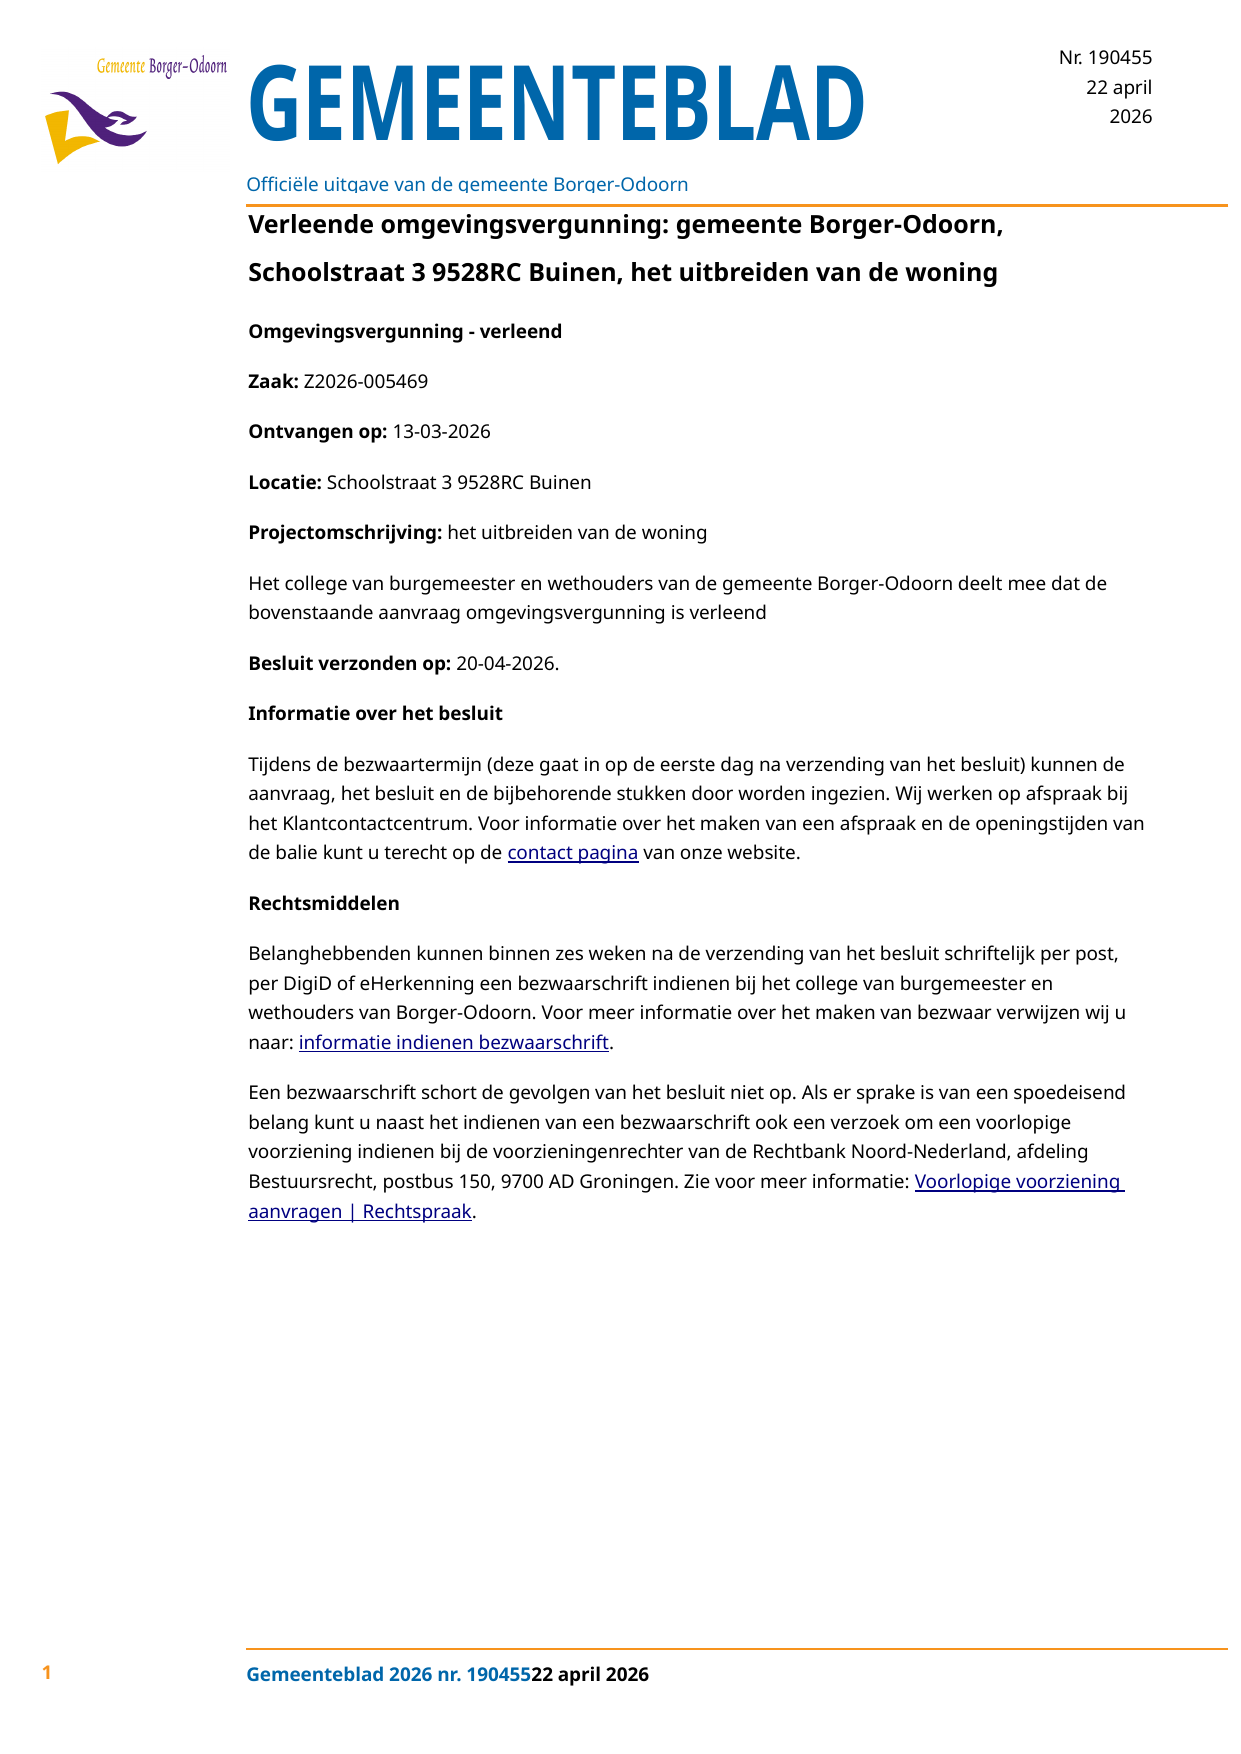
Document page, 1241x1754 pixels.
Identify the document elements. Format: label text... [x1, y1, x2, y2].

text Zaak: Z2026-005469 [248, 368, 1152, 394]
text Ontvangen op: 13-03-2026 [248, 419, 1152, 444]
text Informatie over het besluit [248, 700, 1152, 726]
text Besluit verzonden op: 20-04-2026. [248, 650, 1152, 676]
text Rechtsmiddelen [248, 890, 1152, 916]
text Het college van burgemeester en wethouders van de gemeente Borger-Odoorn deelt mee dat de bovenstaande aanvraag omgevingsvergunning is verleend [248, 570, 1152, 625]
text Belanghebbenden kunnen binnen zes weken na de verzending van het besluit schriftelijk per post, per DigiD of eHerkenning een bezwaarschrift indienen bij het college van burgemeester en wethouders van Borger-Odoorn. Voor meer informatie over het maken van bezwaar verwijzen wij u naar: informatie indienen bezwaarschrift. [248, 940, 1152, 1055]
text Een bezwaarschrift schort de gevolgen van het besluit niet op. Als er sprake is van een spoedeisend belang kunt u naast het indienen van een bezwaarschrift ook een verzoek om een voorlopige voorziening indienen bij de voorzieningenrechter van de Rechtbank Noord-Nederland, afdeling Bestuursrecht, postbus 150, 9700 AD Groningen. Zie voor meer informatie: Voorlopige voorziening aanvragen | Rechtspraak. [248, 1079, 1152, 1224]
text Projectomschrijving: het uitbreiden van de woning [248, 519, 1152, 545]
text Verleende omgevingsvergunning: gemeente Borger-Odoorn, Schoolstraat 3 9528RC Buinen, het uitbreiden van de woning [248, 207, 1152, 288]
text Tijdens de bezwaartermijn (deze gaat in op de eerste dag na verzending van het besluit) kunnen de aanvraag, het besluit en de bijbehorende stukken door worden ingezien. Wij werken op afspraak bij het Klantcontactcentrum. Voor informatie over het maken van een afspraak en de openingstijden van de balie kunt u terecht op de contact pagina van onze website. [248, 751, 1152, 865]
text Omgevingsvergunning - verleend [248, 318, 1152, 344]
picture [41, 47, 231, 172]
text Locatie: Schoolstraat 3 9528RC Buinen [248, 469, 1152, 495]
